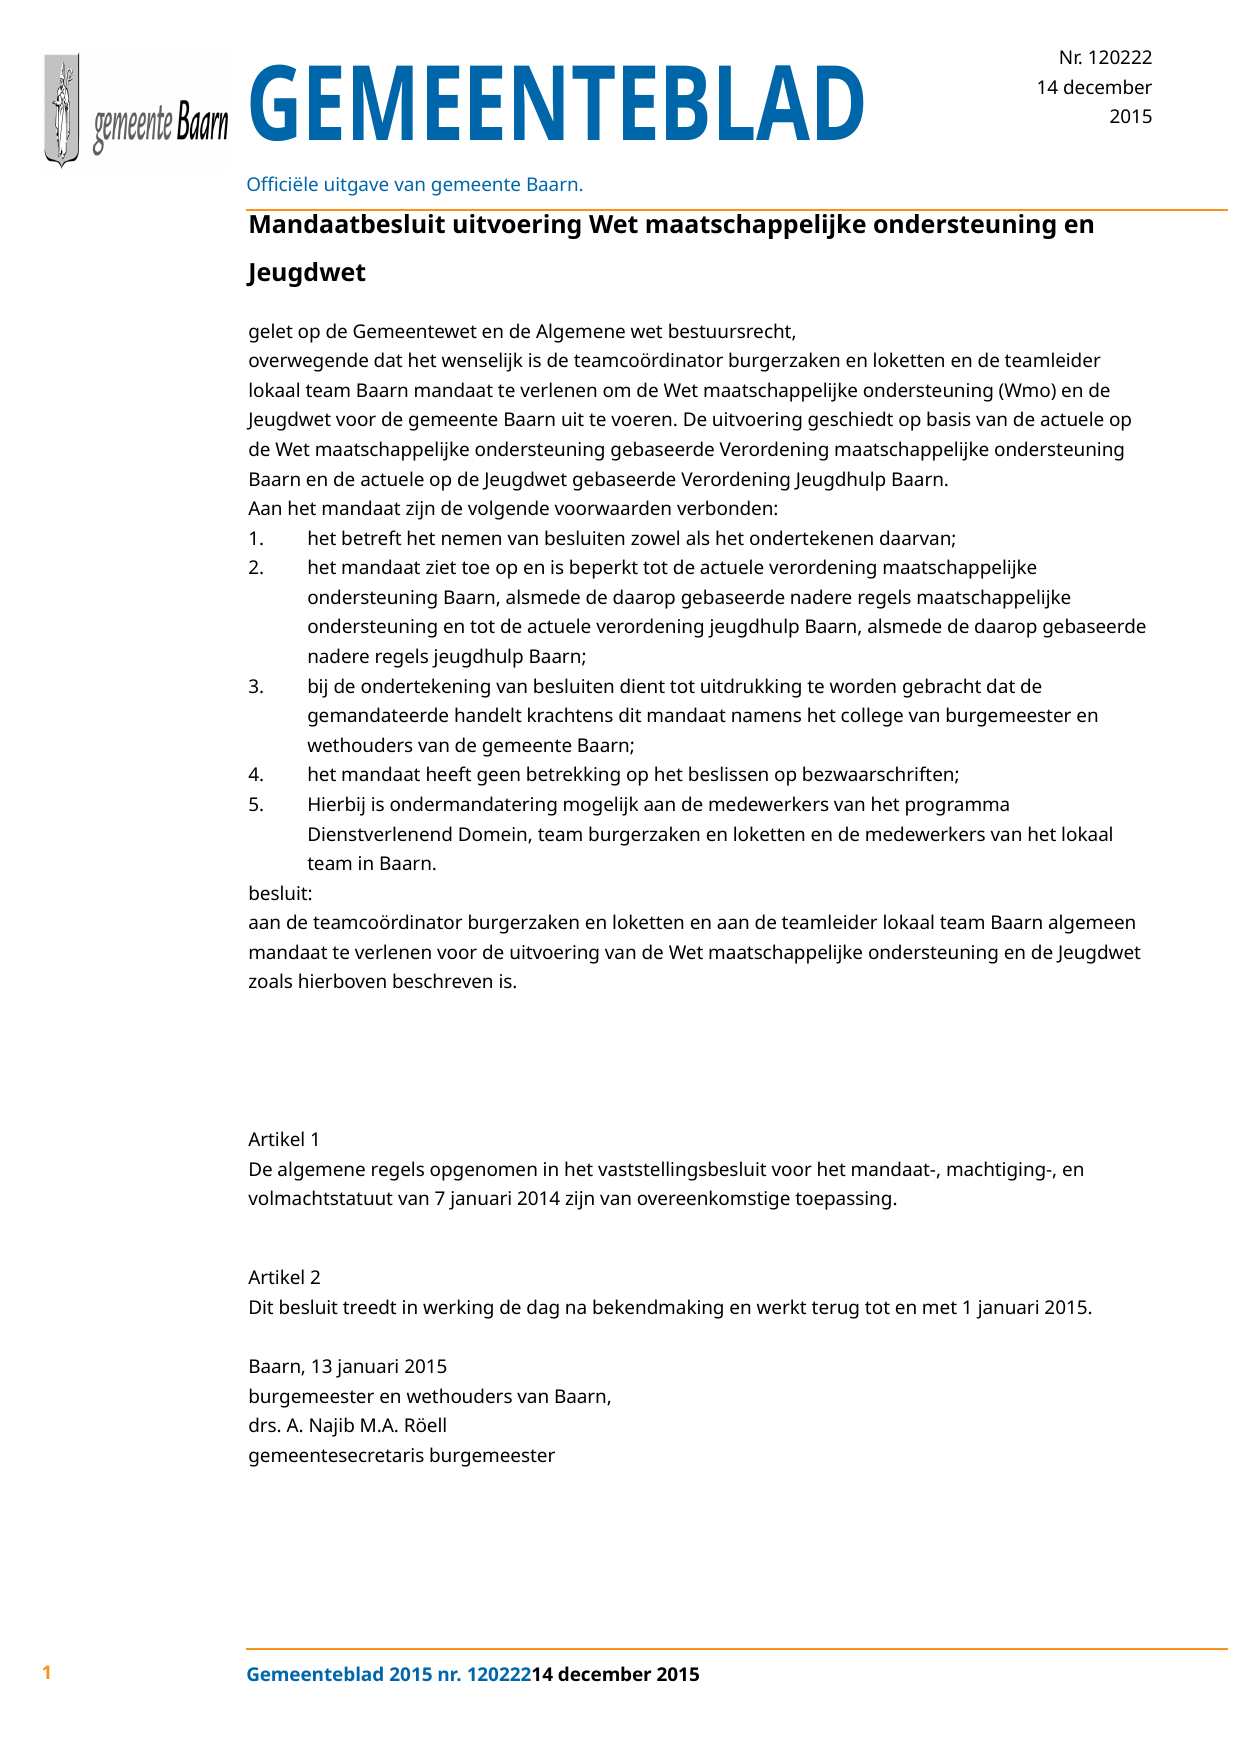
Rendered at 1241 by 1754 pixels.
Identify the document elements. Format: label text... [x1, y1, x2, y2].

picture [41, 47, 231, 172]
text besluit: [248, 880, 1152, 906]
list bij de ondertekening van besluiten dient tot uitdrukking te worden gebracht dat de gemandateerde handelt krachtens dit mandaat namens het college van burgemeester en wethouders van de gemeente Baarn; [248, 673, 1152, 758]
text gemeentesecretaris burgemeester [248, 1442, 1152, 1468]
list het mandaat ziet toe op en is beperkt tot de actuele verordening maatschappelijke ondersteuning Baarn, alsmede de daarop gebaseerde nadere regels maatschappelijke ondersteuning en tot de actuele verordening jeugdhulp Baarn, alsmede de daarop gebaseerde nadere regels jeugdhulp Baarn; [248, 554, 1152, 669]
list Hierbij is ondermandatering mogelijk aan de medewerkers van het programma Dienstverlenend Domein, team burgerzaken en loketten en de medewerkers van het lokaal team in Baarn. [248, 791, 1152, 876]
text overwegende dat het wenselijk is de teamcoördinator burgerzaken en loketten en de teamleider lokaal team Baarn mandaat te verlenen om de Wet maatschappelijke ondersteuning (Wmo) en de Jeugdwet voor de gemeente Baarn uit te voeren. De uitvoering geschiedt op basis van de actuele op de Wet maatschappelijke ondersteuning gebaseerde Verordening maatschappelijke ondersteuning Baarn en de actuele op de Jeugdwet gebaseerde Verordening Jeugdhulp Baarn. [248, 347, 1152, 492]
text De algemene regels opgenomen in het vaststellingsbesluit voor het mandaat-, machtiging-, en volmachtstatuut van 7 januari 2014 zijn van overeenkomstige toepassing. [248, 1156, 1152, 1211]
text Artikel 1 [248, 1126, 1152, 1152]
list het betreft het nemen van besluiten zowel als het ondertekenen daarvan; [248, 525, 1152, 551]
text Mandaatbesluit uitvoering Wet maatschappelijke ondersteuning en Jeugdwet [248, 211, 1152, 288]
text Baarn, 13 januari 2015 [248, 1353, 1152, 1379]
text gelet op de Gemeentewet en de Algemene wet bestuursrecht, [248, 318, 1152, 344]
list het mandaat heeft geen betrekking op het beslissen op bezwaarschriften; [248, 762, 1152, 787]
text aan de teamcoördinator burgerzaken en loketten en aan de teamleider lokaal team Baarn algemeen mandaat te verlenen voor de uitvoering van de Wet maatschappelijke ondersteuning en de Jeugdwet zoals hierboven beschreven is. [248, 909, 1152, 994]
text drs. A. Najib M.A. Röell [248, 1412, 1152, 1438]
text Dit besluit treedt in werking de dag na bekendmaking en werkt terug tot en met 1 januari 2015. [248, 1294, 1152, 1320]
text Aan het mandaat zijn de volgende voorwaarden verbonden: [248, 495, 1152, 521]
text burgemeester en wethouders van Baarn, [248, 1383, 1152, 1408]
text Artikel 2 [248, 1264, 1152, 1290]
